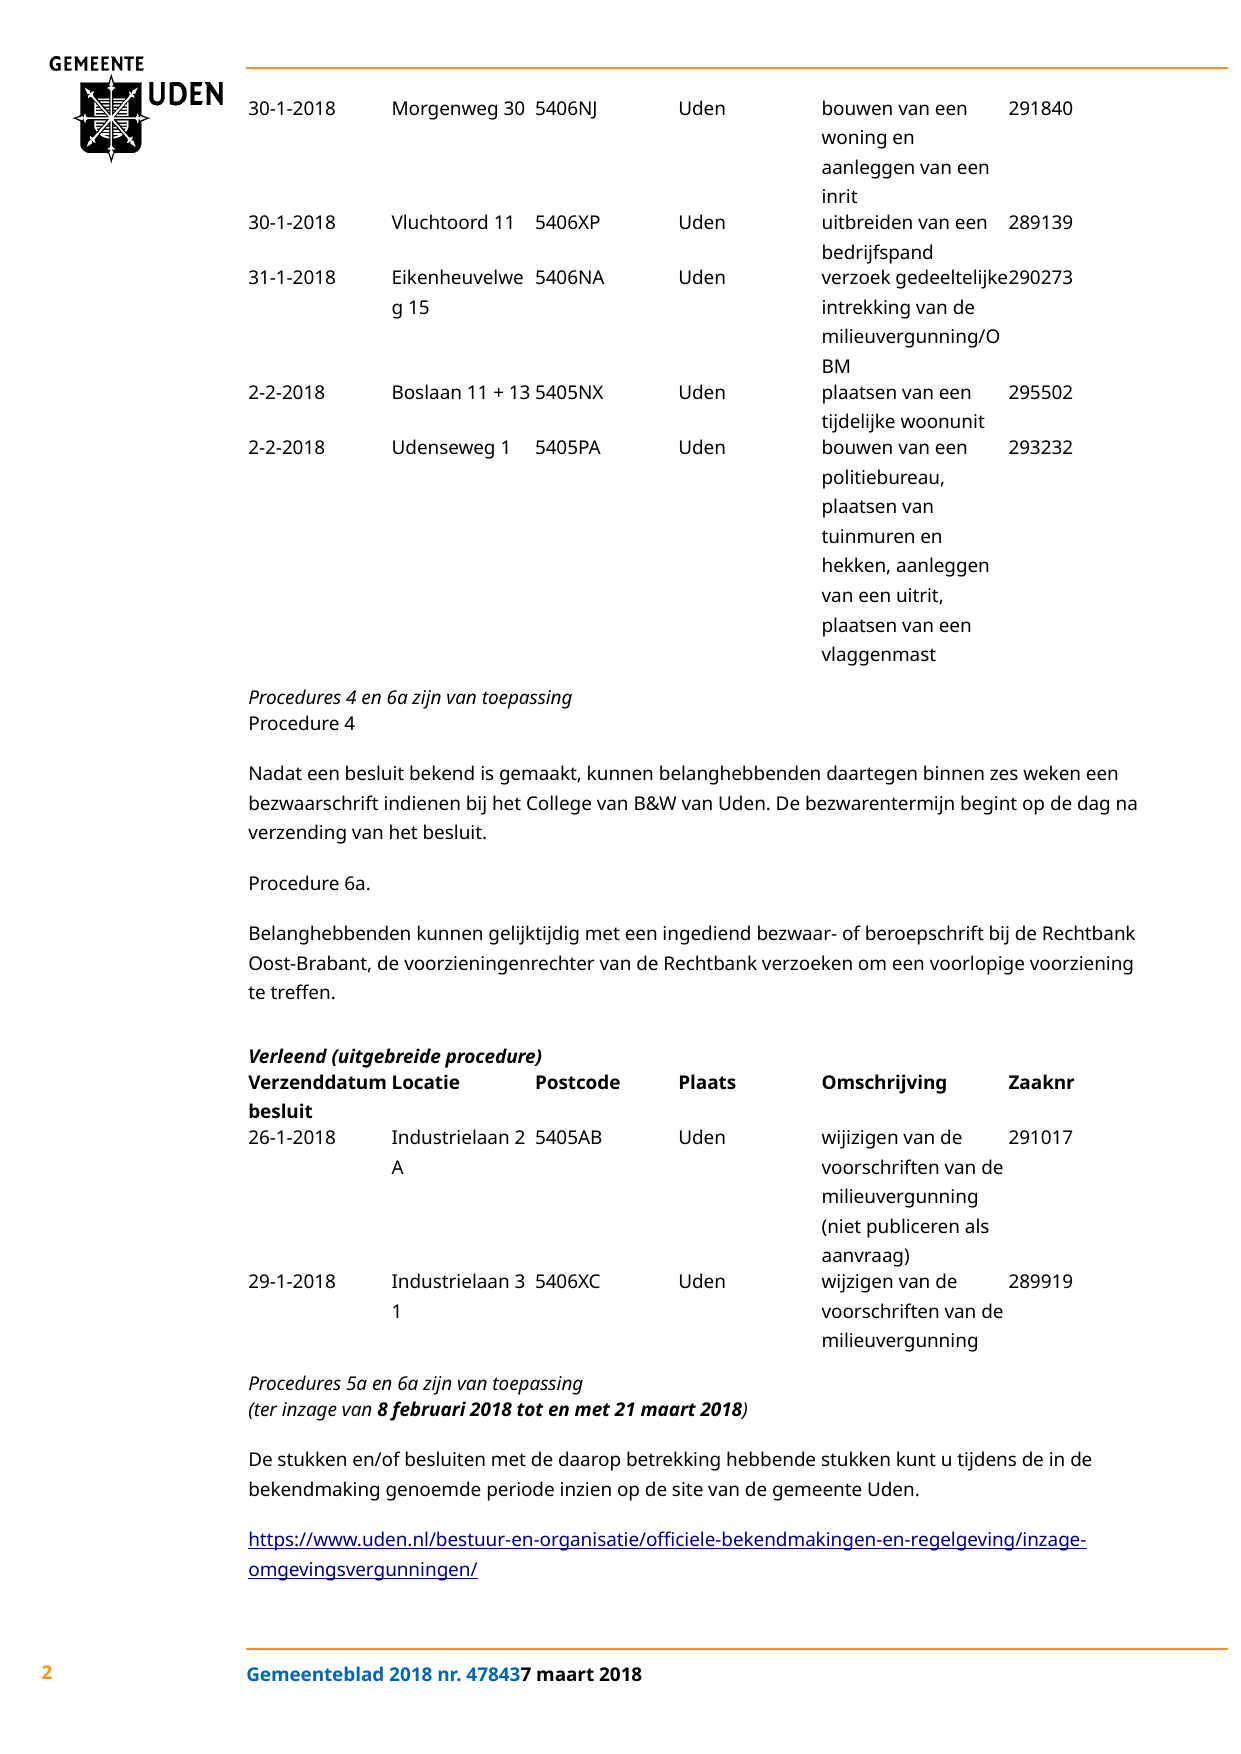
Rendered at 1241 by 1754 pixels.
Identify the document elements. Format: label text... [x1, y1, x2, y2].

text De stukken en/of besluiten met de daarop betrekking hebbende stukken kunt u tijdens de in de bekendmaking genoemde periode inzien op de site van de gemeente Uden. [248, 1446, 1152, 1502]
text Belanghebbenden kunnen gelijktijdig met een ingediend bezwaar- of beroepschrift bij de Rechtbank Oost-Brabant, de voorzieningenrechter van de Rechtbank verzoeken om een voorlopige voorziening te treffen. [248, 920, 1152, 1005]
table_cell 291840 [1008, 95, 1152, 209]
table_header Verzenddatum besluit [248, 1069, 391, 1124]
table_cell Uden [678, 95, 821, 209]
text Verleend (uitgebreide procedure) [248, 1043, 1152, 1069]
table_cell Uden [678, 379, 821, 434]
text Nadat een besluit bekend is gemaakt, kunnen belanghebbenden daartegen binnen zes weken een bezwaarschrift indienen bij het College van B&W van Uden. De bezwarentermijn begint op de dag na verzending van het besluit. [248, 760, 1152, 845]
table_cell Boslaan 11 + 13 [391, 379, 535, 434]
table_cell 29-1-2018 [248, 1269, 391, 1353]
table_cell plaatsen van een tijdelijke woonunit [821, 379, 1008, 434]
table_cell 293232 [1008, 434, 1152, 667]
table_cell Industrielaan 31 [391, 1269, 535, 1353]
table_cell 5406NJ [535, 95, 678, 209]
picture [41, 47, 231, 172]
table_cell Vluchtoord 11 [391, 209, 535, 264]
text Procedures 5a en 6a zijn van toepassing [248, 1370, 1152, 1396]
table_cell Industrielaan 2A [391, 1124, 535, 1268]
table_cell Morgenweg 30 [391, 95, 535, 209]
table_cell 2-2-2018 [248, 434, 391, 667]
table_cell 5406XC [535, 1269, 678, 1353]
table_cell wijzigen van de voorschriften van de milieuvergunning [821, 1269, 1008, 1353]
table_cell Uden [678, 265, 821, 379]
table_cell wijizigen van de voorschriften van de milieuvergunning (niet publiceren als aanvraag) [821, 1124, 1008, 1268]
table_cell 31-1-2018 [248, 265, 391, 379]
table_cell Uden [678, 1124, 821, 1268]
table_cell verzoek gedeeltelijke intrekking van de milieuvergunning/OBM [821, 265, 1008, 379]
table_cell uitbreiden van een bedrijfspand [821, 209, 1008, 264]
text Procedure 6a. [248, 870, 1152, 895]
text Procedures 4 en 6a zijn van toepassing [248, 684, 1152, 710]
table_cell 295502 [1008, 379, 1152, 434]
table_cell 5405AB [535, 1124, 678, 1268]
table_header Zaaknr [1008, 1069, 1152, 1124]
table_cell bouwen van een woning en aanleggen van een inrit [821, 95, 1008, 209]
table_cell 30-1-2018 [248, 95, 391, 209]
table_header Postcode [535, 1069, 678, 1124]
table_header Locatie [391, 1069, 535, 1124]
text Procedure 4 [248, 710, 1152, 735]
table_cell 5406NA [535, 265, 678, 379]
table_cell Uden [678, 434, 821, 667]
text (ter inzage van 8 februari 2018 tot en met 21 maart 2018) [248, 1396, 1152, 1422]
table_cell 5405PA [535, 434, 678, 667]
table_cell Udenseweg 1 [391, 434, 535, 667]
table_header Plaats [678, 1069, 821, 1124]
table_cell Uden [678, 209, 821, 264]
table_cell bouwen van een politiebureau, plaatsen van tuinmuren en hekken, aanleggen van een uitrit, plaatsen van een vlaggenmast [821, 434, 1008, 667]
text https://www.uden.nl/bestuur-en-organisatie/officiele-bekendmakingen-en-regelgeving/inzage-omgevingsvergunningen/ [248, 1526, 1152, 1582]
table_cell 290273 [1008, 265, 1152, 379]
table_cell 5405NX [535, 379, 678, 434]
table_cell Uden [678, 1269, 821, 1353]
table_cell Eikenheuvelweg 15 [391, 265, 535, 379]
table_cell 26-1-2018 [248, 1124, 391, 1268]
table_cell 289919 [1008, 1269, 1152, 1353]
table_cell 30-1-2018 [248, 209, 391, 264]
table_cell 291017 [1008, 1124, 1152, 1268]
table_cell 289139 [1008, 209, 1152, 264]
table_cell 2-2-2018 [248, 379, 391, 434]
table_cell 5406XP [535, 209, 678, 264]
table_header Omschrijving [821, 1069, 1008, 1124]
